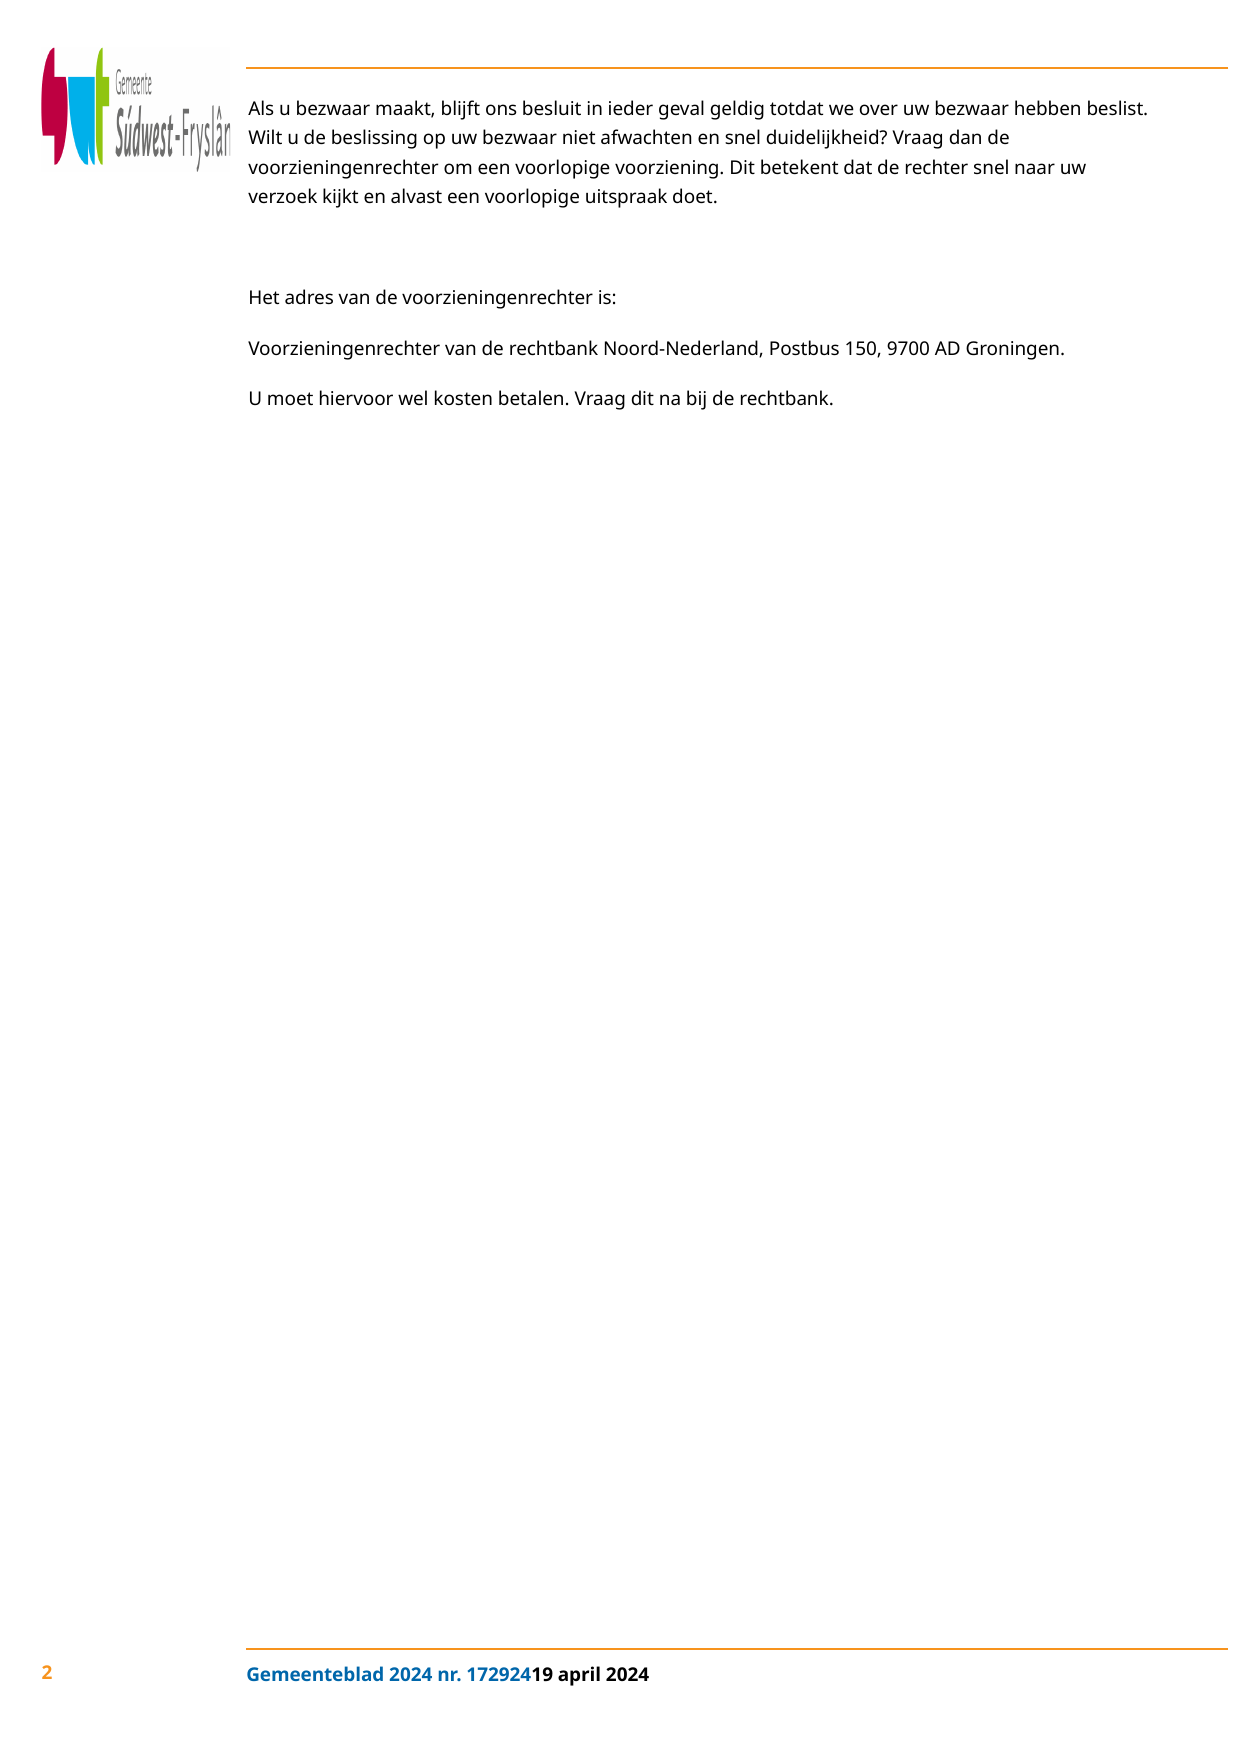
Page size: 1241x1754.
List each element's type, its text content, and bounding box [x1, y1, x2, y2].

picture [41, 47, 231, 172]
text Het adres van de voorzieningenrechter is: [248, 284, 1152, 310]
text Als u bezwaar maakt, blijft ons besluit in ieder geval geldig totdat we over uw bezwaar hebben beslist. Wilt u de beslissing op uw bezwaar niet afwachten en snel duidelijkheid? Vraag dan de voorzieningenrechter om een voorlopige voorziening. Dit betekent dat de rechter snel naar uw verzoek kijkt en alvast een voorlopige uitspraak doet. [248, 95, 1152, 209]
text U moet hiervoor wel kosten betalen. Vraag dit na bij de rechtbank. [248, 385, 1152, 411]
text Voorzieningenrechter van de rechtbank Noord-Nederland, Postbus 150, 9700 AD Groningen. [248, 335, 1152, 361]
